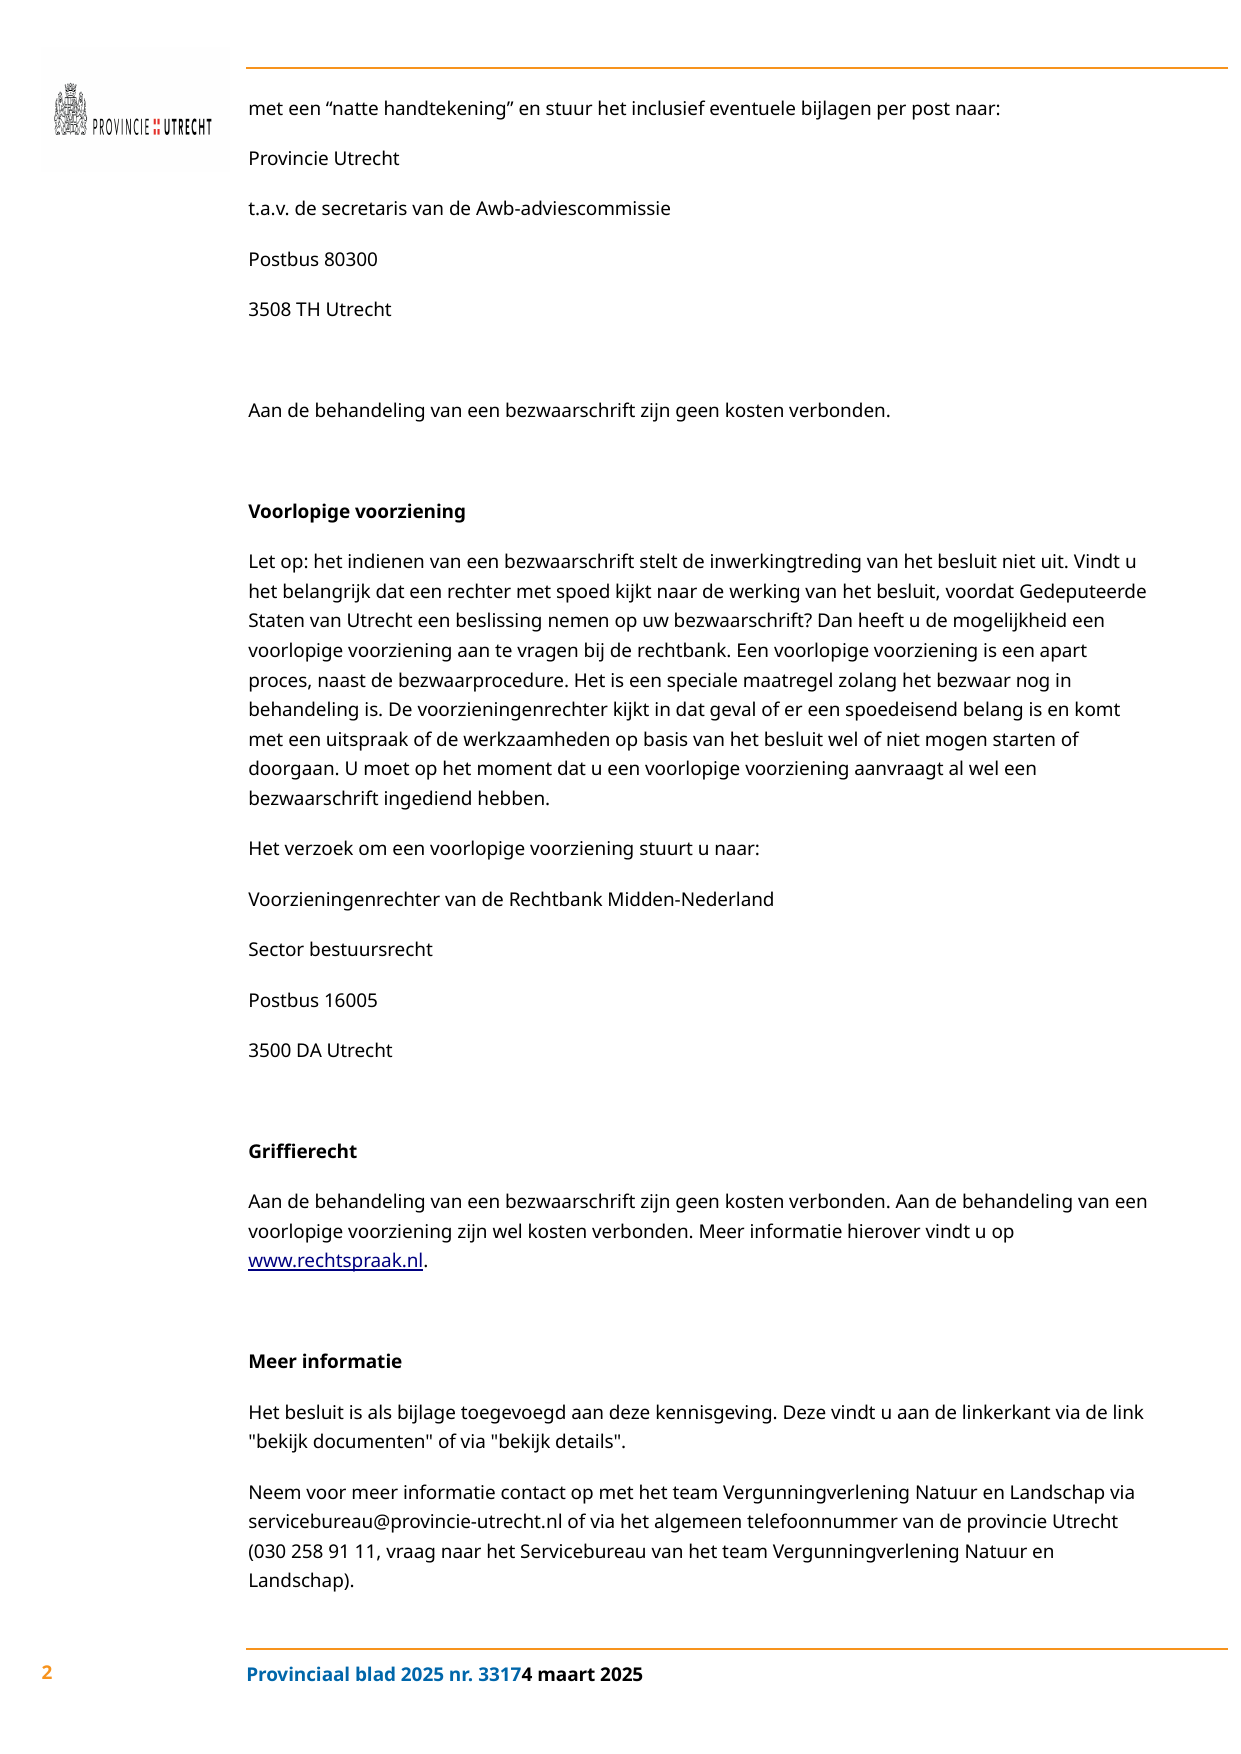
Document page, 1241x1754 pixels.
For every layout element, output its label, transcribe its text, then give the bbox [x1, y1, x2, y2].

text Neem voor meer informatie contact op met het team Vergunningverlening Natuur en Landschap via servicebureau@provincie-utrecht.nl of via het algemeen telefoonnummer van de provincie Utrecht (030 258 91 11, vraag naar het Servicebureau van het team Vergunningverlening Natuur en Landschap). [248, 1479, 1152, 1593]
text Het besluit is als bijlage toegevoegd aan deze kennisgeving. Deze vindt u aan de linkerkant via de link "bekijk documenten" of via "bekijk details". [248, 1399, 1152, 1454]
text Let op: het indienen van een bezwaarschrift stelt de inwerkingtreding van het besluit niet uit. Vindt u het belangrijk dat een rechter met spoed kijkt naar de werking van het besluit, voordat Gedeputeerde Staten van Utrecht een beslissing nemen op uw bezwaarschrift? Dan heeft u de mogelijkheid een voorlopige voorziening aan te vragen bij de rechtbank. Een voorlopige voorziening is een apart proces, naast de bezwaarprocedure. Het is een speciale maatregel zolang het bezwaar nog in behandeling is. De voorzieningenrechter kijkt in dat geval of er een spoedeisend belang is en komt met een uitspraak of de werkzaamheden op basis van het besluit wel of niet mogen starten of doorgaan. U moet op het moment dat u een voorlopige voorziening aanvraagt al wel een bezwaarschrift ingediend hebben. [248, 548, 1152, 811]
text Het verzoek om een voorlopige voorziening stuurt u naar: [248, 836, 1152, 861]
text Aan de behandeling van een bezwaarschrift zijn geen kosten verbonden. Aan de behandeling van een voorlopige voorziening zijn wel kosten verbonden. Meer informatie hierover vindt u op www.rechtspraak.nl. [248, 1188, 1152, 1273]
text Voorlopige voorziening [248, 498, 1152, 524]
text Provincie Utrecht [248, 145, 1152, 171]
text Griffierecht [248, 1138, 1152, 1164]
text Aan de behandeling van een bezwaarschrift zijn geen kosten verbonden. [248, 397, 1152, 423]
text Postbus 80300 [248, 246, 1152, 272]
text Sector bestuursrecht [248, 936, 1152, 962]
picture [41, 47, 231, 172]
text Postbus 16005 [248, 987, 1152, 1013]
text 3500 DA Utrecht [248, 1037, 1152, 1063]
text 3508 TH Utrecht [248, 296, 1152, 322]
text Meer informatie [248, 1348, 1152, 1374]
text Voorzieningenrechter van de Rechtbank Midden-Nederland [248, 886, 1152, 912]
text met een “natte handtekening” en stuur het inclusief eventuele bijlagen per post naar: [248, 95, 1152, 121]
text t.a.v. de secretaris van de Awb-adviescommissie [248, 196, 1152, 221]
